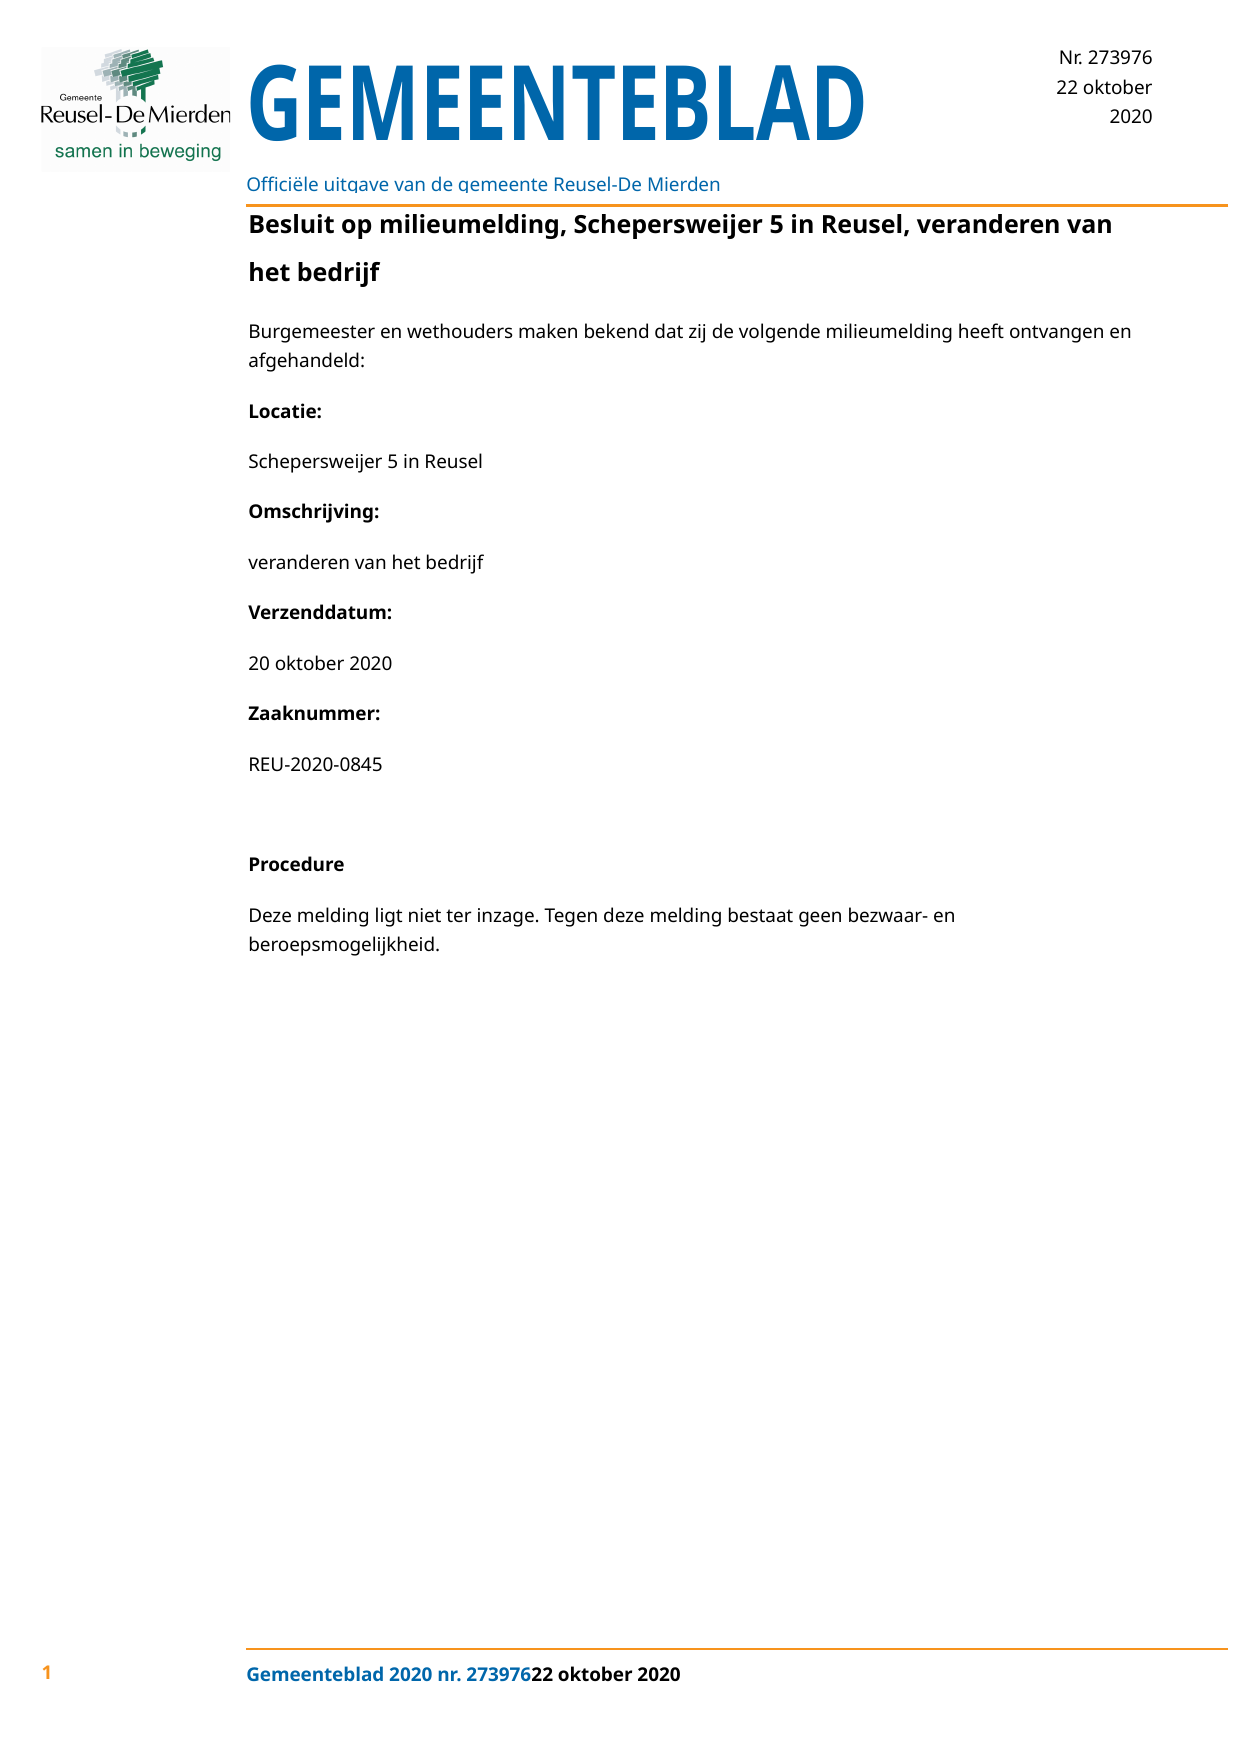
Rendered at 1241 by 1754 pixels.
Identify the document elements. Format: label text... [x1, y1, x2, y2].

text 20 oktober 2020 [248, 650, 1152, 676]
text Deze melding ligt niet ter inzage. Tegen deze melding bestaat geen bezwaar- en beroepsmogelijkheid. [248, 902, 1152, 957]
text Zaaknummer: [248, 700, 1152, 726]
text Procedure [248, 852, 1152, 877]
text REU-2020-0845 [248, 751, 1152, 777]
text Schepersweijer 5 in Reusel [248, 448, 1152, 474]
picture [41, 47, 231, 172]
text Burgemeester en wethouders maken bekend dat zij de volgende milieumelding heeft ontvangen en afgehandeld: [248, 318, 1152, 373]
text Locatie: [248, 398, 1152, 424]
text Omschrijving: [248, 499, 1152, 524]
text veranderen van het bedrijf [248, 549, 1152, 575]
text Verzenddatum: [248, 599, 1152, 625]
text Besluit op milieumelding, Schepersweijer 5 in Reusel, veranderen van het bedrijf [248, 207, 1152, 288]
